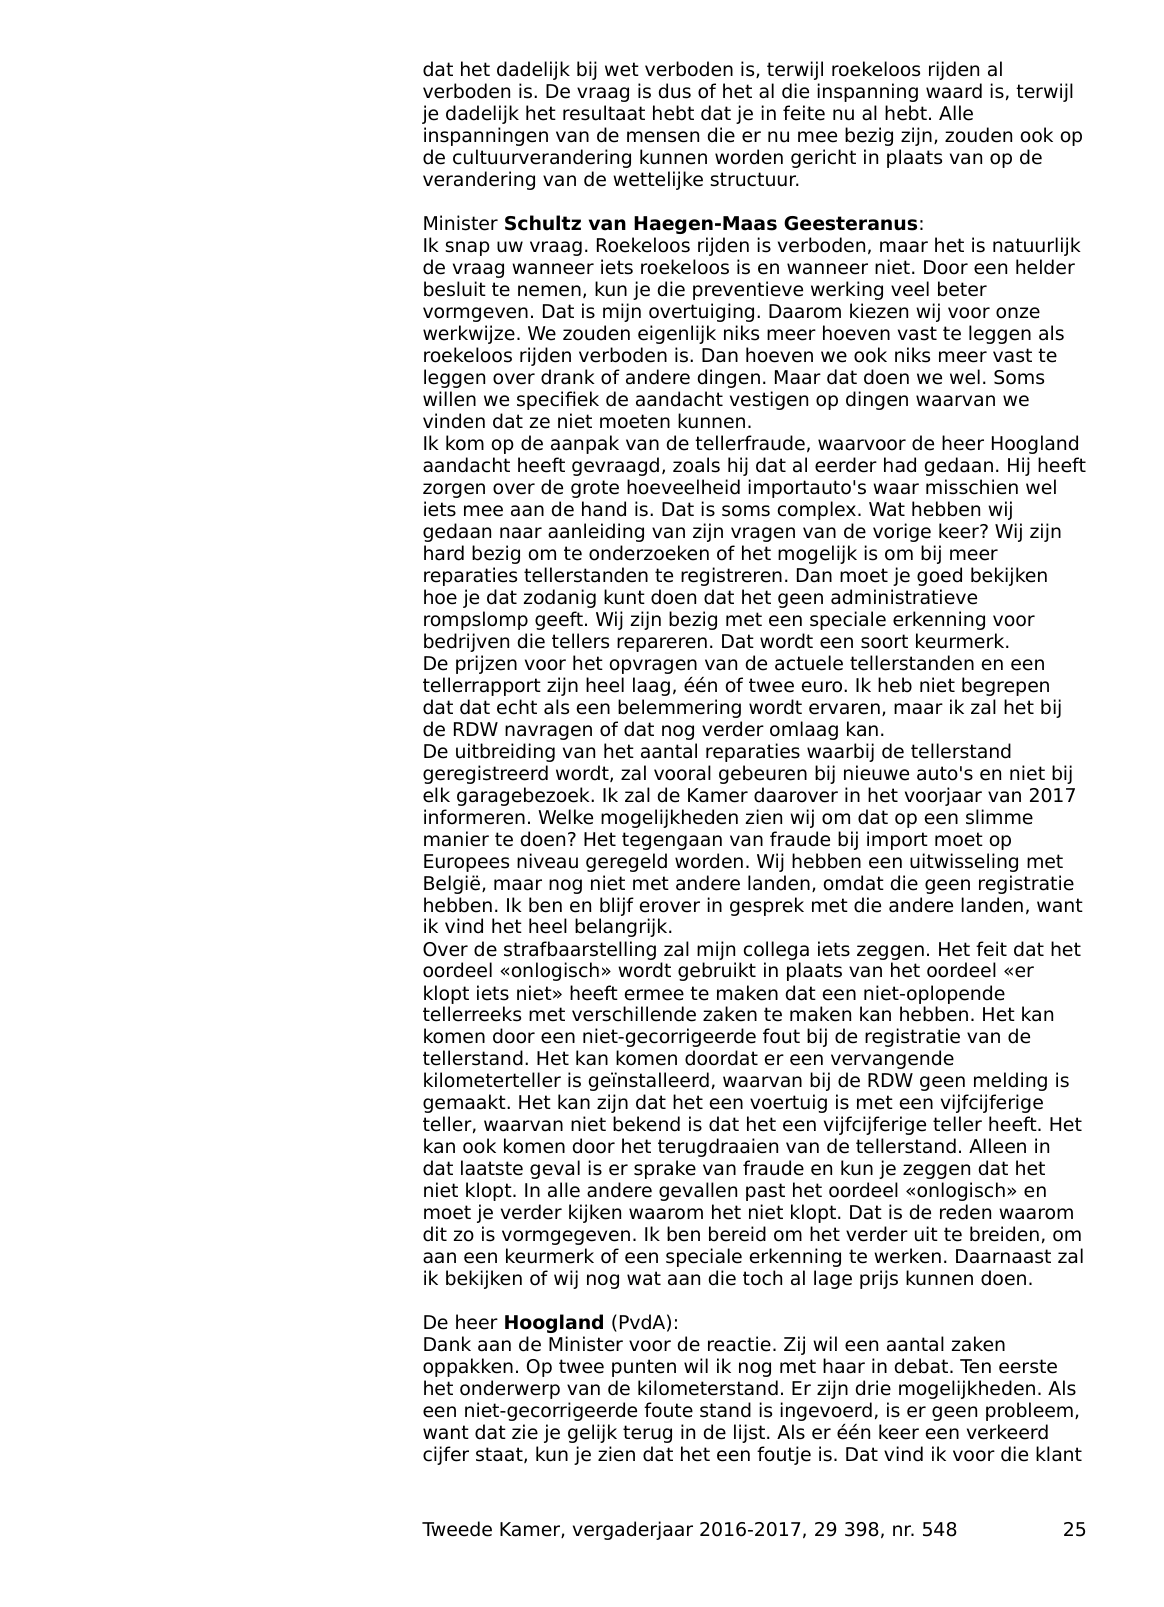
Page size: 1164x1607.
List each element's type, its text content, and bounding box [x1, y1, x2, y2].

text Ik kom op de aanpak van de tellerfraude, waarvoor de heer Hoogland aandacht heeft gevraagd, zoals hij dat al eerder had gedaan. Hij heeft zorgen over de grote hoeveelheid importauto's waar misschien wel iets mee aan de hand is. Dat is soms complex. Wat hebben wij gedaan naar aanleiding van zijn vragen van de vorige keer? Wij zijn hard bezig om te onderzoeken of het mogelijk is om bij meer reparaties tellerstanden te registreren. Dan moet je goed bekijken hoe je dat zodanig kunt doen dat het geen administratieve rompslomp geeft. Wij zijn bezig met een speciale erkenning voor bedrijven die tellers repareren. Dat wordt een soort keurmerk. [422, 433, 1087, 653]
text De heer Hoogland (PvdA): [422, 1312, 1087, 1334]
text Dank aan de Minister voor de reactie. Zij wil een aantal zaken oppakken. Op twee punten wil ik nog met haar in debat. Ten eerste het onderwerp van de kilometerstand. Er zijn drie mogelijkheden. Als een niet-gecorrigeerde foute stand is ingevoerd, is er geen probleem, want dat zie je gelijk terug in de lijst. Als er één keer een verkeerd cijfer staat, kun je zien dat het een foutje is. Dat vind ik voor die klant [422, 1334, 1087, 1466]
text Ik snap uw vraag. Roekeloos rijden is verboden, maar het is natuurlijk de vraag wanneer iets roekeloos is en wanneer niet. Door een helder besluit te nemen, kun je die preventieve werking veel beter vormgeven. Dat is mijn overtuiging. Daarom kiezen wij voor onze werkwijze. We zouden eigenlijk niks meer hoeven vast te leggen als roekeloos rijden verboden is. Dan hoeven we ook niks meer vast te leggen over drank of andere dingen. Maar dat doen we wel. Soms willen we specifiek de aandacht vestigen op dingen waarvan we vinden dat ze niet moeten kunnen. [422, 235, 1087, 433]
text De uitbreiding van het aantal reparaties waarbij de tellerstand geregistreerd wordt, zal vooral gebeuren bij nieuwe auto's en niet bij elk garagebezoek. Ik zal de Kamer daarover in het voorjaar van 2017 informeren. Welke mogelijkheden zien wij om dat op een slimme manier te doen? Het tegengaan van fraude bij import moet op Europees niveau geregeld worden. Wij hebben een uitwisseling met België, maar nog niet met andere landen, omdat die geen registratie hebben. Ik ben en blijf erover in gesprek met die andere landen, want ik vind het heel belangrijk. [422, 741, 1087, 938]
text Over de strafbaarstelling zal mijn collega iets zeggen. Het feit dat het oordeel «onlogisch» wordt gebruikt in plaats van het oordeel «er klopt iets niet» heeft ermee te maken dat een niet-oplopende tellerreeks met verschillende zaken te maken kan hebben. Het kan komen door een niet-gecorrigeerde fout bij de registratie van de tellerstand. Het kan komen doordat er een vervangende kilometerteller is geïnstalleerd, waarvan bij de RDW geen melding is gemaakt. Het kan zijn dat het een voertuig is met een vijfcijferige teller, waarvan niet bekend is dat het een vijfcijferige teller heeft. Het kan ook komen door het terugdraaien van de tellerstand. Alleen in dat laatste geval is er sprake van fraude en kun je zeggen dat het niet klopt. In alle andere gevallen past het oordeel «onlogisch» en moet je verder kijken waarom het niet klopt. Dat is de reden waarom dit zo is vormgegeven. Ik ben bereid om het verder uit te breiden, om aan een keurmerk of een speciale erkenning te werken. Daarnaast zal ik bekijken of wij nog wat aan die toch al lage prijs kunnen doen. [422, 938, 1087, 1290]
text De prijzen voor het opvragen van de actuele tellerstanden en een tellerrapport zijn heel laag, één of twee euro. Ik heb niet begrepen dat dat echt als een belemmering wordt ervaren, maar ik zal het bij de RDW navragen of dat nog verder omlaag kan. [422, 653, 1087, 741]
text Minister Schultz van Haegen-Maas Geesteranus: [422, 213, 1087, 235]
text dat het dadelijk bij wet verboden is, terwijl roekeloos rijden al verboden is. De vraag is dus of het al die inspanning waard is, terwijl je dadelijk het resultaat hebt dat je in feite nu al hebt. Alle inspanningen van de mensen die er nu mee bezig zijn, zouden ook op de cultuurverandering kunnen worden gericht in plaats van op de verandering van de wettelijke structuur. [422, 59, 1087, 191]
